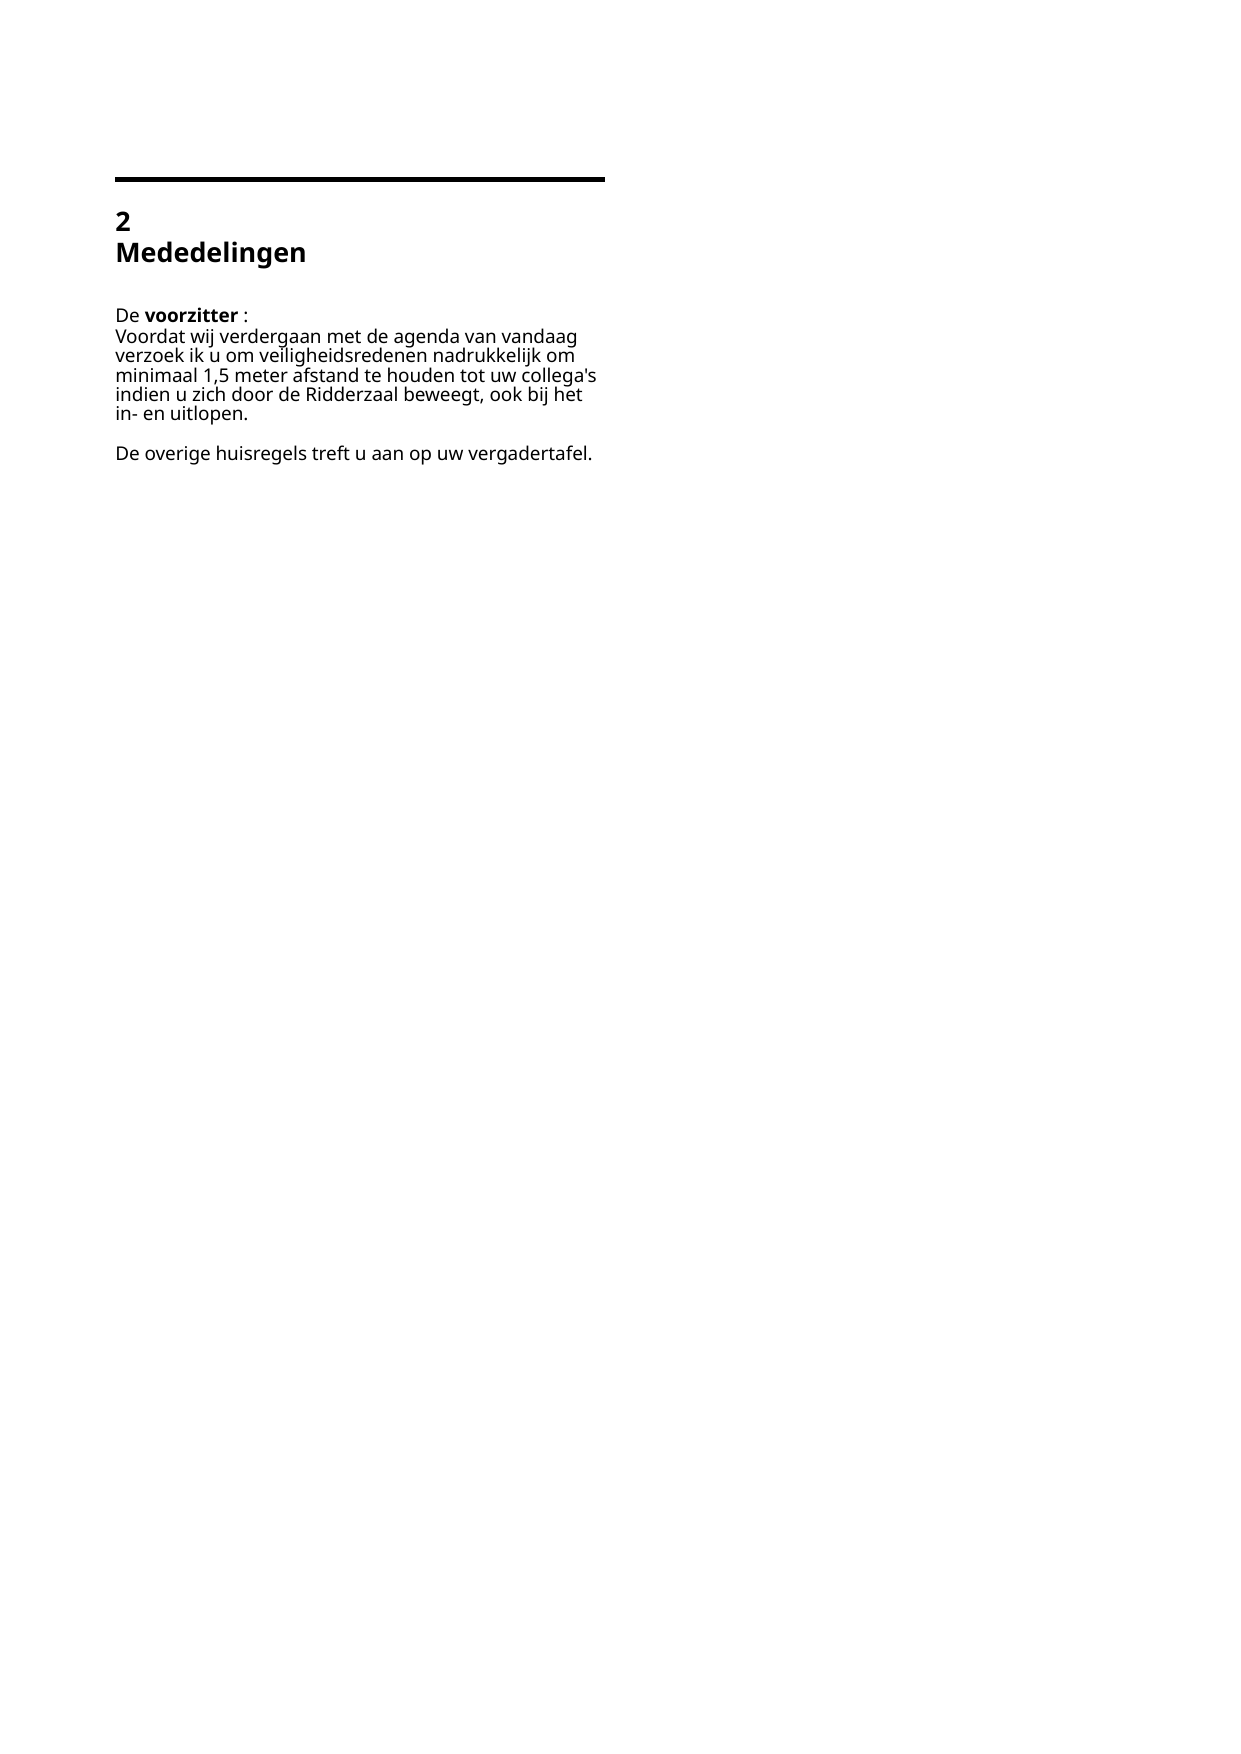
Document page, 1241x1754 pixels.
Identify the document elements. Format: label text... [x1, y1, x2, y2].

text De voorzitter : [115, 302, 605, 328]
text Voordat wij verdergaan met de agenda van vandaag verzoek ik u om veiligheidsredenen nadrukkelijk om minimaal 1,5 meter afstand te houden tot uw collega's indien u zich door de Ridderzaal beweegt, ook bij het in- en uitlopen. [115, 328, 605, 424]
text De overige huisregels treft u aan op uw vergadertafel. [115, 445, 605, 464]
text Mededelingen [115, 239, 605, 283]
text 2 [115, 203, 605, 239]
